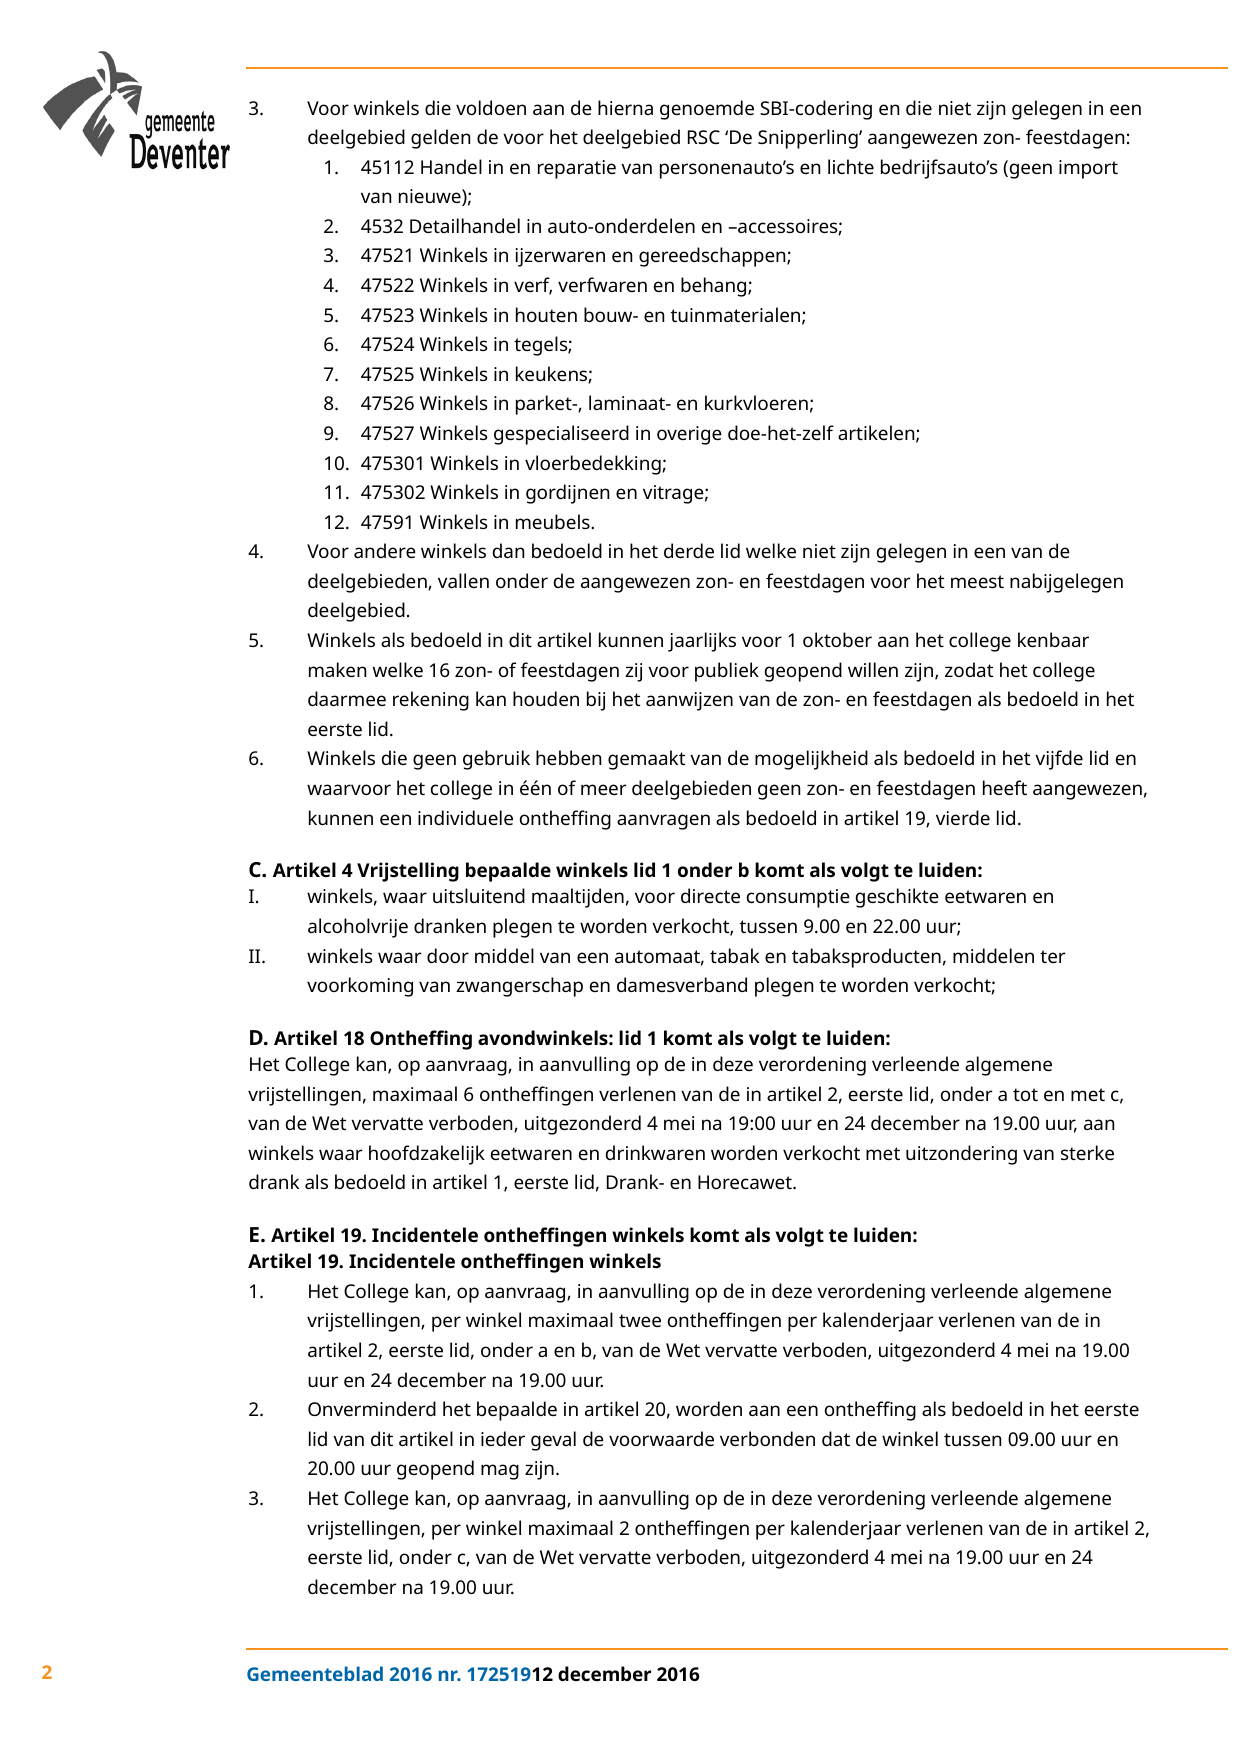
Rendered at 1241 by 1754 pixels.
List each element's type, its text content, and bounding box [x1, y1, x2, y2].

picture [41, 47, 231, 172]
text C. Artikel 4 Vrijstelling bepaalde winkels lid 1 onder b komt als volgt te luiden: [248, 855, 1152, 884]
text D. Artikel 18 Ontheffing avondwinkels: lid 1 komt als volgt te luiden: [248, 1023, 1152, 1051]
text Artikel 19. Incidentele ontheffingen winkels [248, 1248, 1152, 1274]
list 47525 Winkels in keukens; [323, 361, 1152, 387]
list 4532 Detailhandel in auto-onderdelen en –accessoires; [323, 213, 1152, 239]
list 47527 Winkels gespecialiseerd in overige doe-het-zelf artikelen; [323, 420, 1152, 446]
list Het College kan, op aanvraag, in aanvulling op de in deze verordening verleende algemene vrijstellingen, per winkel maximaal 2 ontheffingen per kalenderjaar verlenen van de in artikel 2, eerste lid, onder c, van de Wet vervatte verboden, uitgezonderd 4 mei na 19.00 uur en 24 december na 19.00 uur. [248, 1485, 1152, 1599]
list Het College kan, op aanvraag, in aanvulling op de in deze verordening verleende algemene vrijstellingen, per winkel maximaal twee ontheffingen per kalenderjaar verlenen van de in artikel 2, eerste lid, onder a en b, van de Wet vervatte verboden, uitgezonderd 4 mei na 19.00 uur en 24 december na 19.00 uur. [248, 1278, 1152, 1392]
text E. Artikel 19. Incidentele ontheffingen winkels komt als volgt te luiden: [248, 1220, 1152, 1248]
list 47523 Winkels in houten bouw- en tuinmaterialen; [323, 302, 1152, 328]
list winkels waar door middel van een automaat, tabak en tabaksproducten, middelen ter voorkoming van zwangerschap en damesverband plegen te worden verkocht; [248, 943, 1152, 998]
list winkels, waar uitsluitend maaltijden, voor directe consumptie geschikte eetwaren en alcoholvrije dranken plegen te worden verkocht, tussen 9.00 en 22.00 uur; [248, 884, 1152, 939]
text Het College kan, op aanvraag, in aanvulling op de in deze verordening verleende algemene vrijstellingen, maximaal 6 ontheffingen verlenen van de in artikel 2, eerste lid, onder a tot en met c, van de Wet vervatte verboden, uitgezonderd 4 mei na 19:00 uur en 24 december na 19.00 uur, aan winkels waar hoofdzakelijk eetwaren en drinkwaren worden verkocht met uitzondering van sterke drank als bedoeld in artikel 1, eerste lid, Drank- en Horecawet. [248, 1051, 1152, 1195]
list 475301 Winkels in vloerbedekking; [323, 450, 1152, 476]
list Voor winkels die voldoen aan de hierna genoemde SBI-codering en die niet zijn gelegen in een deelgebied gelden de voor het deelgebied RSC ‘De Snipperling’ aangewezen zon- feestdagen: [248, 95, 1152, 150]
list 47521 Winkels in ijzerwaren en gereedschappen; [323, 243, 1152, 268]
list Voor andere winkels dan bedoeld in het derde lid welke niet zijn gelegen in een van de deelgebieden, vallen onder de aangewezen zon- en feestdagen voor het meest nabijgelegen deelgebied. [248, 538, 1152, 623]
list 475302 Winkels in gordijnen en vitrage; [323, 479, 1152, 505]
list 45112 Handel in en reparatie van personenauto’s en lichte bedrijfsauto’s (geen import van nieuwe); [323, 154, 1152, 209]
list 47526 Winkels in parket-, laminaat- en kurkvloeren; [323, 391, 1152, 416]
list 47524 Winkels in tegels; [323, 331, 1152, 357]
list Onverminderd het bepaalde in artikel 20, worden aan een ontheffing als bedoeld in het eerste lid van dit artikel in ieder geval de voorwaarde verbonden dat de winkel tussen 09.00 uur en 20.00 uur geopend mag zijn. [248, 1396, 1152, 1481]
list Winkels die geen gebruik hebben gemaakt van de mogelijkheid als bedoeld in het vijfde lid en waarvoor het college in één of meer deelgebieden geen zon- en feestdagen heeft aangewezen, kunnen een individuele ontheffing aanvragen als bedoeld in artikel 19, vierde lid. [248, 746, 1152, 831]
list 47591 Winkels in meubels. [323, 509, 1152, 535]
list Winkels als bedoeld in dit artikel kunnen jaarlijks voor 1 oktober aan het college kenbaar maken welke 16 zon- of feestdagen zij voor publiek geopend willen zijn, zodat het college daarmee rekening kan houden bij het aanwijzen van de zon- en feestdagen als bedoeld in het eerste lid. [248, 627, 1152, 742]
list 47522 Winkels in verf, verfwaren en behang; [323, 272, 1152, 298]
